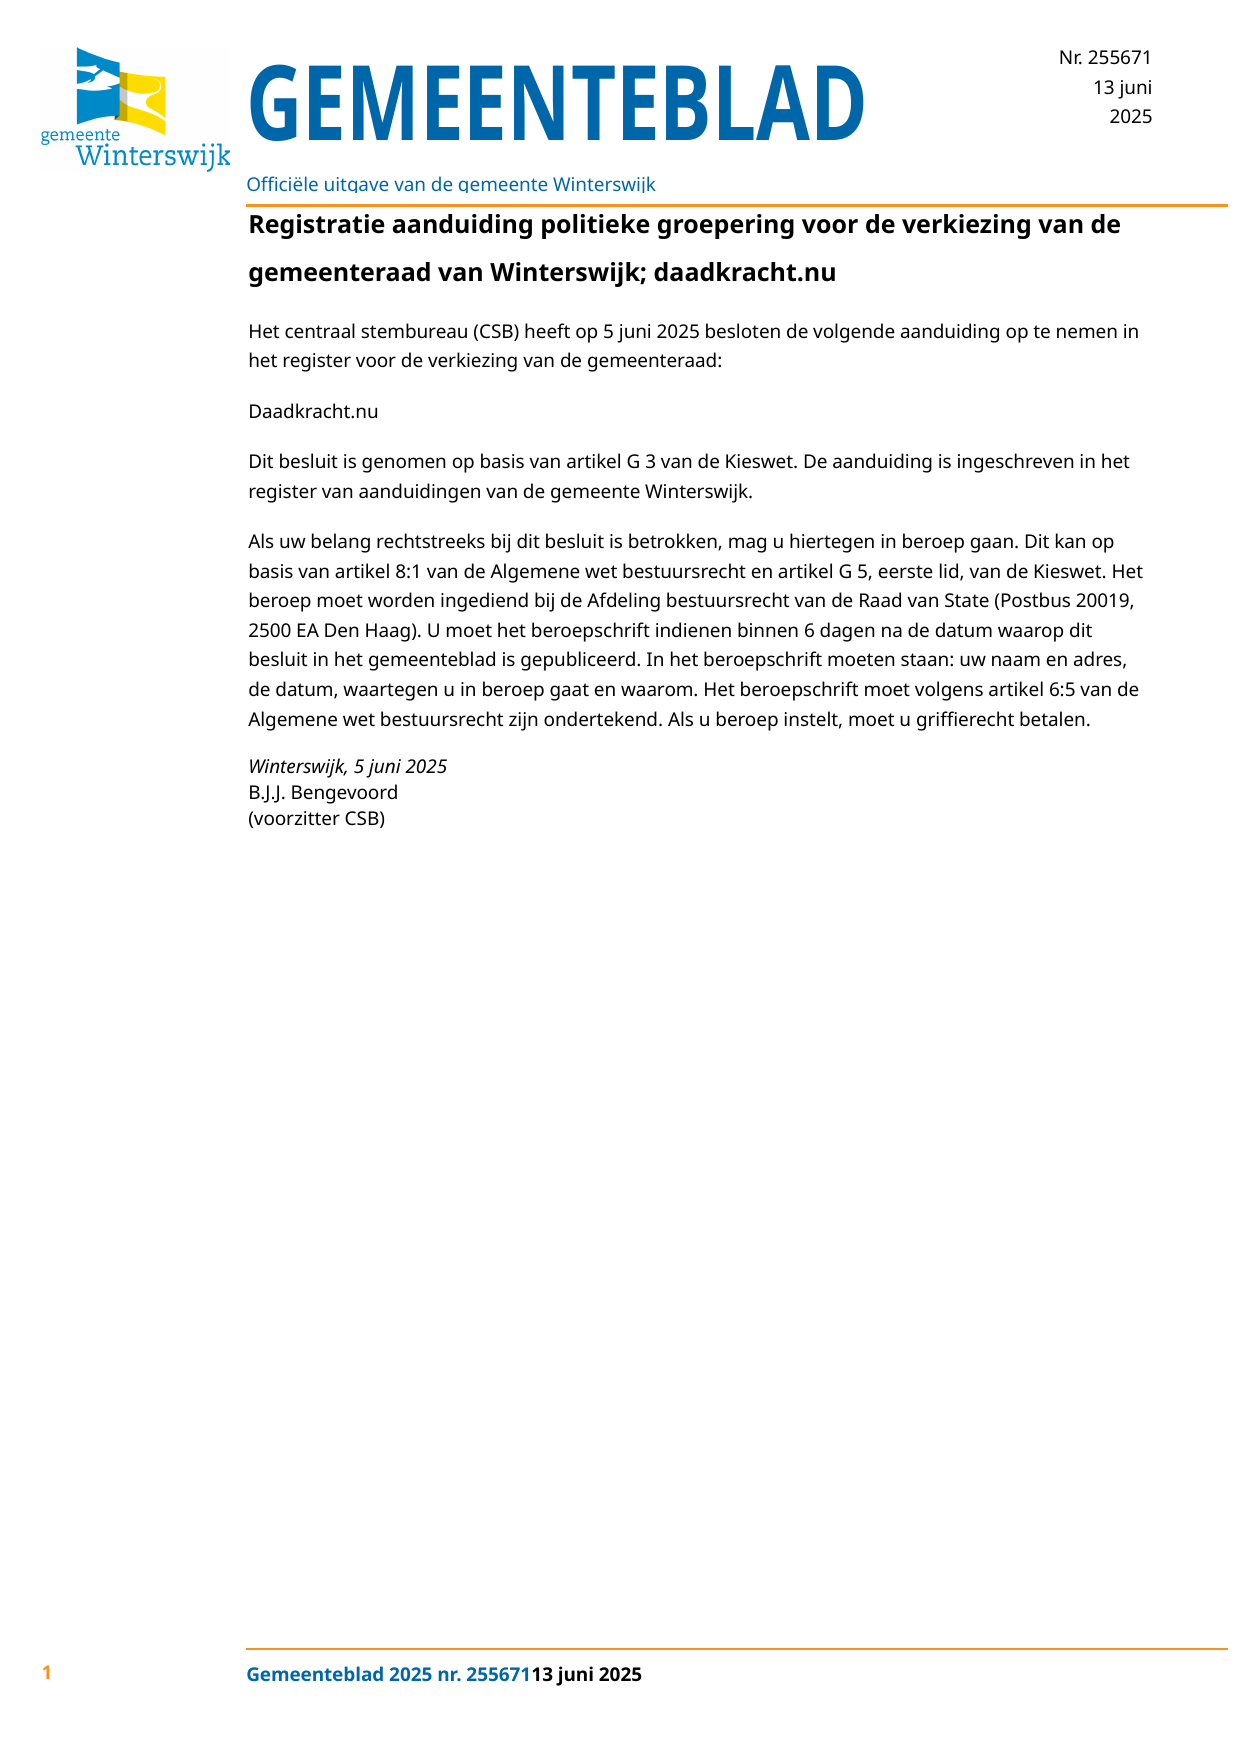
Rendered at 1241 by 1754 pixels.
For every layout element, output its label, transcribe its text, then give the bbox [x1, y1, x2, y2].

text Winterswijk, 5 juni 2025 [248, 754, 1152, 779]
text (voorzitter CSB) [248, 805, 1152, 831]
text Als uw belang rechtstreeks bij dit besluit is betrokken, mag u hiertegen in beroep gaan. Dit kan op basis van artikel 8:1 van de Algemene wet bestuursrecht en artikel G 5, eerste lid, van de Kieswet. Het beroep moet worden ingediend bij de Afdeling bestuursrecht van de Raad van State (Postbus 20019, 2500 EA Den Haag). U moet het beroepschrift indienen binnen 6 dagen na de datum waarop dit besluit in het gemeenteblad is gepubliceerd. In het beroepschrift moeten staan: uw naam en adres, de datum, waartegen u in beroep gaat en waarom. Het beroepschrift moet volgens artikel 6:5 van de Algemene wet bestuursrecht zijn ondertekend. Als u beroep instelt, moet u griffierecht betalen. [248, 528, 1152, 732]
text Dit besluit is genomen op basis van artikel G 3 van de Kieswet. De aanduiding is ingeschreven in het register van aanduidingen van de gemeente Winterswijk. [248, 448, 1152, 504]
picture [225, 153, 231, 162]
text B.J.J. Bengevoord [248, 779, 1152, 805]
text Het centraal stembureau (CSB) heeft op 5 juni 2025 besloten de volgende aanduiding op te nemen in het register voor de verkiezing van de gemeenteraad: [248, 318, 1152, 373]
picture [41, 47, 231, 172]
text Daadkracht.nu [248, 398, 1152, 424]
text Registratie aanduiding politieke groepering voor de verkiezing van de gemeenteraad van Winterswijk; daadkracht.nu [248, 207, 1152, 288]
